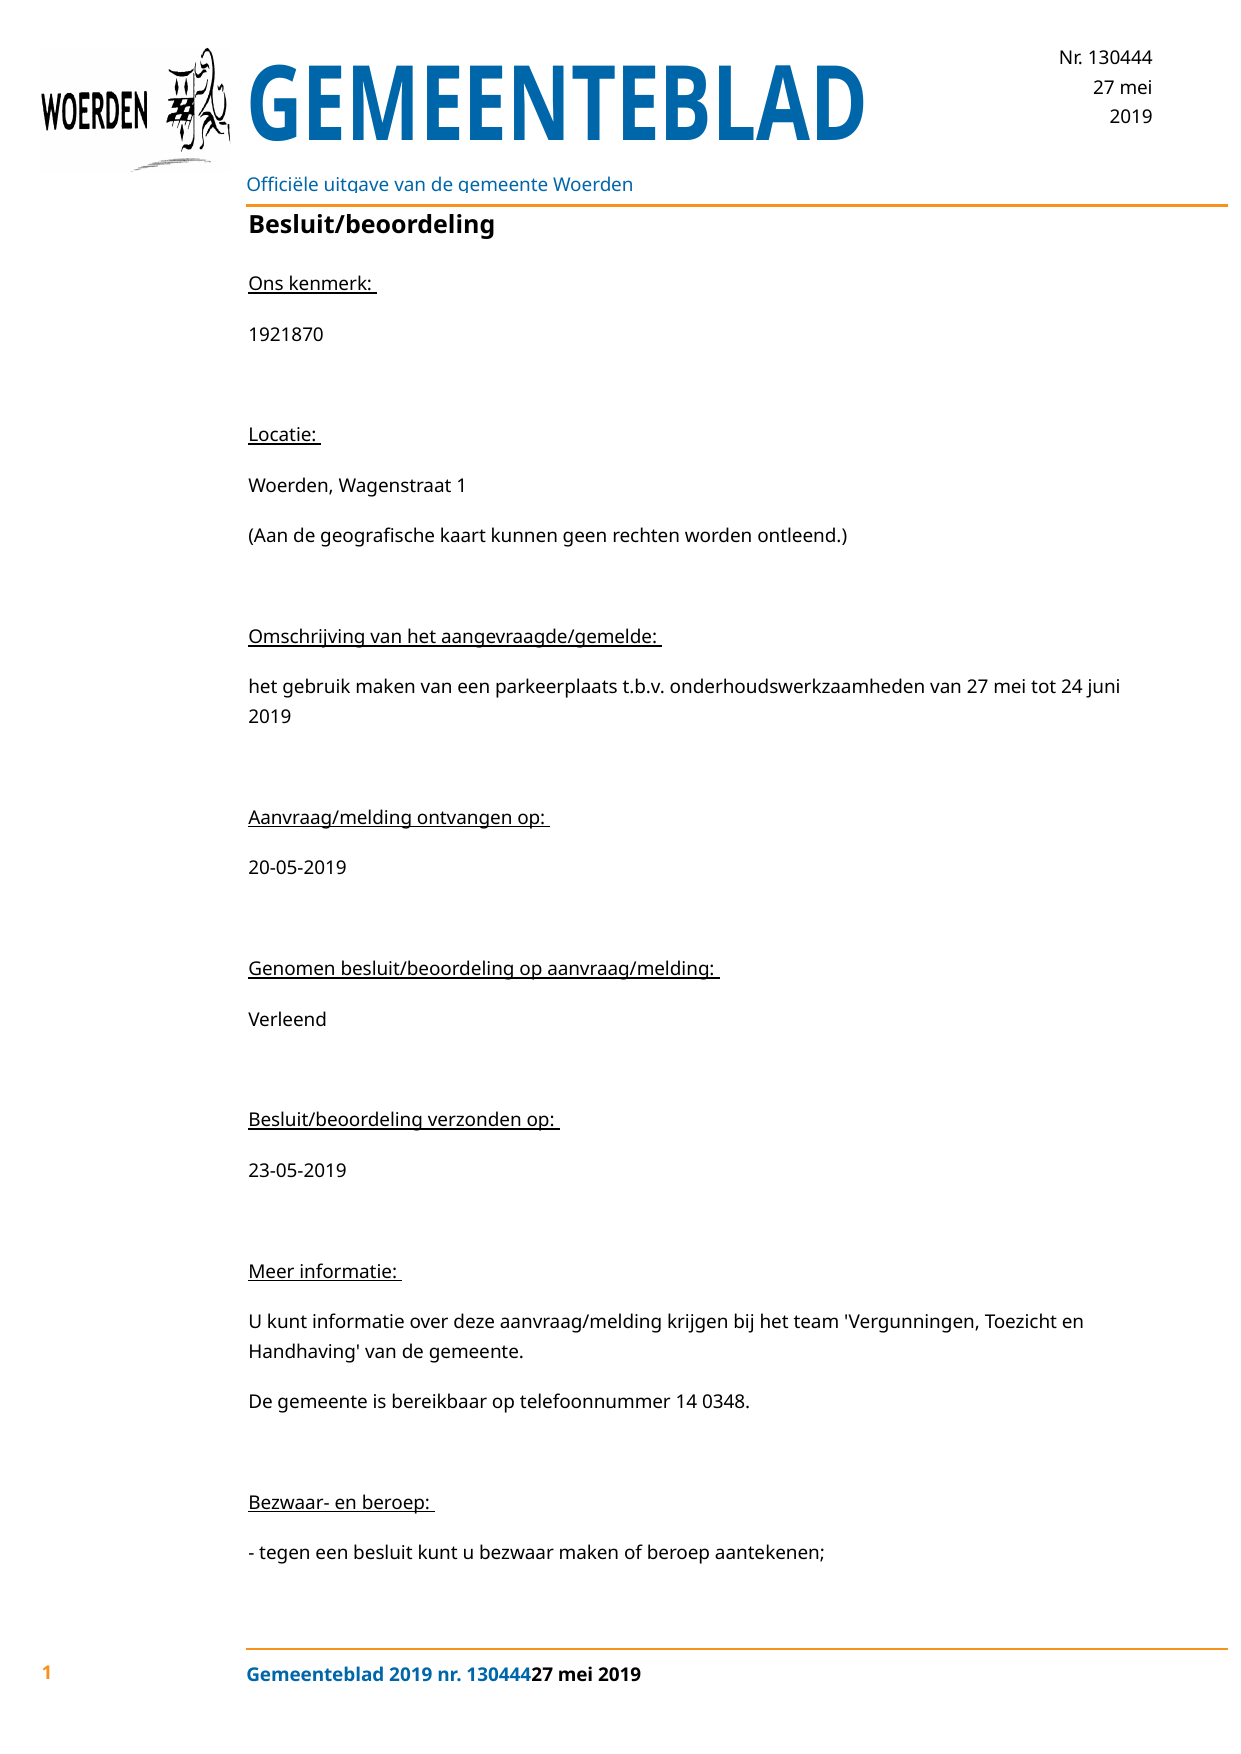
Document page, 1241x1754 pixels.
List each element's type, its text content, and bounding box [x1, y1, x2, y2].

text Woerden, Wagenstraat 1 [248, 472, 1152, 498]
text Ons kenmerk: [248, 270, 1152, 296]
text (Aan de geografische kaart kunnen geen rechten worden ontleend.) [248, 522, 1152, 548]
text Locatie: [248, 422, 1152, 447]
text Bezwaar- en beroep: [248, 1489, 1152, 1515]
text - tegen een besluit kunt u bezwaar maken of beroep aantekenen; [248, 1539, 1152, 1565]
text Besluit/beoordeling [248, 207, 1152, 241]
text De gemeente is bereikbaar op telefoonnummer 14 0348. [248, 1388, 1152, 1414]
text U kunt informatie over deze aanvraag/melding krijgen bij het team 'Vergunningen, Toezicht en Handhaving' van de gemeente. [248, 1308, 1152, 1363]
text Verleend [248, 1006, 1152, 1031]
text Besluit/beoordeling verzonden op: [248, 1107, 1152, 1132]
text Aanvraag/melding ontvangen op: [248, 804, 1152, 830]
picture [41, 47, 231, 172]
text Omschrijving van het aangevraagde/gemelde: [248, 623, 1152, 649]
text 20-05-2019 [248, 854, 1152, 880]
text het gebruik maken van een parkeerplaats t.b.v. onderhoudswerkzaamheden van 27 mei tot 24 juni 2019 [248, 674, 1152, 729]
text Genomen besluit/beoordeling op aanvraag/melding: [248, 955, 1152, 981]
text 23-05-2019 [248, 1157, 1152, 1183]
text 1921870 [248, 321, 1152, 346]
text Meer informatie: [248, 1258, 1152, 1283]
